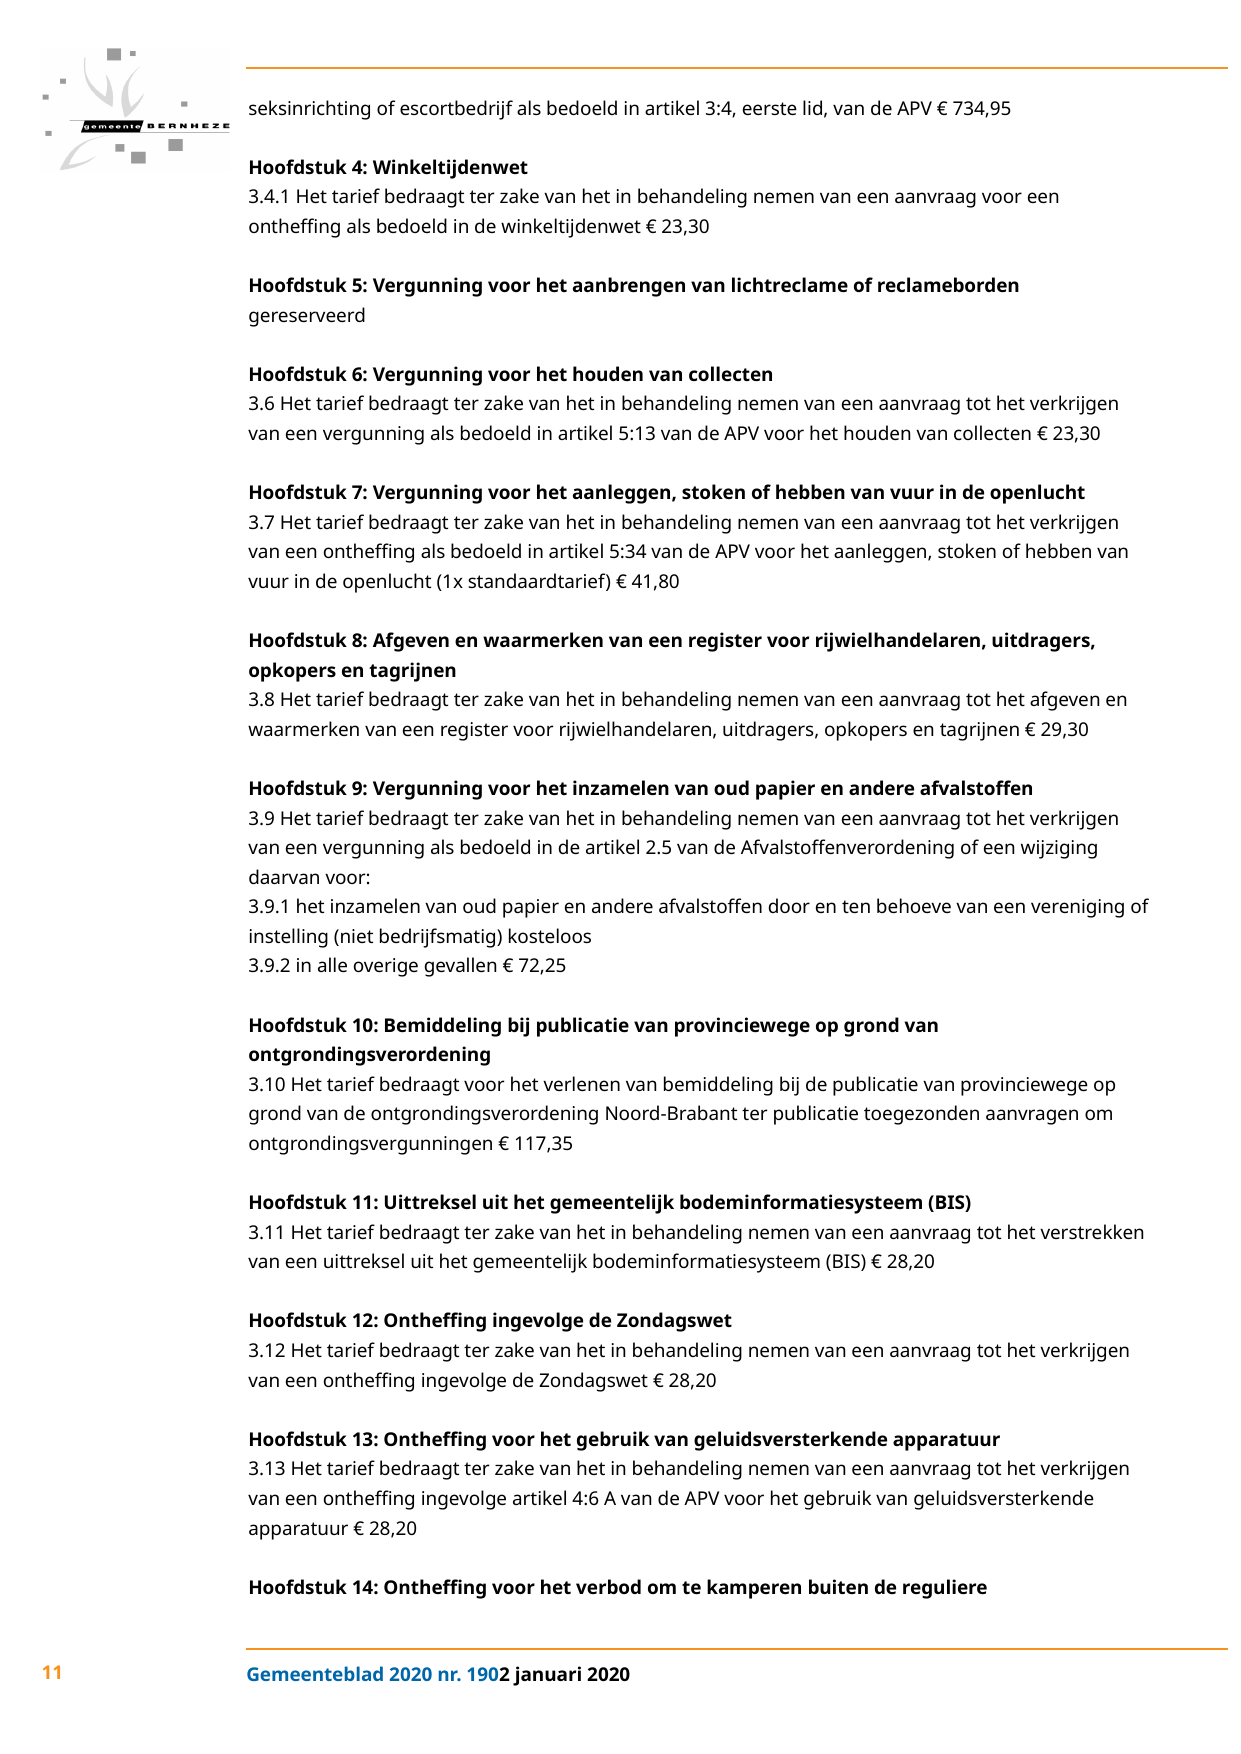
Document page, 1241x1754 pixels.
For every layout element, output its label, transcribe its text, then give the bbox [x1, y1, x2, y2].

text Hoofdstuk 13: Ontheffing voor het gebruik van geluidsversterkende apparatuur [248, 1426, 1152, 1452]
text Hoofdstuk 14: Ontheffing voor het verbod om te kamperen buiten de reguliere [248, 1574, 1152, 1600]
text Hoofdstuk 4: Winkeltijdenwet [248, 154, 1152, 180]
text 3.7 Het tarief bedraagt ter zake van het in behandeling nemen van een aanvraag tot het verkrijgen van een ontheffing als bedoeld in artikel 5:34 van de APV voor het aanleggen, stoken of hebben van vuur in de openlucht (1x standaardtarief) € 41,80 [248, 509, 1152, 594]
text Hoofdstuk 6: Vergunning voor het houden van collecten [248, 361, 1152, 387]
text 3.9.2 in alle overige gevallen € 72,25 [248, 953, 1152, 978]
text Hoofdstuk 11: Uittreksel uit het gemeentelijk bodeminformatiesysteem (BIS) [248, 1189, 1152, 1215]
text Hoofdstuk 10: Bemiddeling bij publicatie van provinciewege op grond van ontgrondingsverordening [248, 1012, 1152, 1067]
text Hoofdstuk 5: Vergunning voor het aanbrengen van lichtreclame of reclameborden [248, 272, 1152, 298]
text Hoofdstuk 12: Ontheffing ingevolge de Zondagswet [248, 1308, 1152, 1333]
text Hoofdstuk 7: Vergunning voor het aanleggen, stoken of hebben van vuur in de openlucht [248, 479, 1152, 505]
picture [41, 47, 231, 172]
text 3.4.1 Het tarief bedraagt ter zake van het in behandeling nemen van een aanvraag voor een ontheffing als bedoeld in de winkeltijdenwet € 23,30 [248, 183, 1152, 239]
text Hoofdstuk 8: Afgeven en waarmerken van een register voor rijwielhandelaren, uitdragers, opkopers en tagrijnen [248, 627, 1152, 683]
text gereserveerd [248, 302, 1152, 328]
text 3.13 Het tarief bedraagt ter zake van het in behandeling nemen van een aanvraag tot het verkrijgen van een ontheffing ingevolge artikel 4:6 A van de APV voor het gebruik van geluidsversterkende apparatuur € 28,20 [248, 1456, 1152, 1541]
text 3.10 Het tarief bedraagt voor het verlenen van bemiddeling bij de publicatie van provinciewege op grond van de ontgrondingsverordening Noord-Brabant ter publicatie toegezonden aanvragen om ontgrondingsvergunningen € 117,35 [248, 1071, 1152, 1156]
text 3.6 Het tarief bedraagt ter zake van het in behandeling nemen van een aanvraag tot het verkrijgen van een vergunning als bedoeld in artikel 5:13 van de APV voor het houden van collecten € 23,30 [248, 391, 1152, 446]
text 3.11 Het tarief bedraagt ter zake van het in behandeling nemen van een aanvraag tot het verstrekken van een uittreksel uit het gemeentelijk bodeminformatiesysteem (BIS) € 28,20 [248, 1219, 1152, 1274]
text seksinrichting of escortbedrijf als bedoeld in artikel 3:4, eerste lid, van de APV € 734,95 [248, 95, 1152, 121]
text 3.9 Het tarief bedraagt ter zake van het in behandeling nemen van een aanvraag tot het verkrijgen van een vergunning als bedoeld in de artikel 2.5 van de Afvalstoffenverordening of een wijziging daarvan voor: [248, 805, 1152, 890]
text 3.9.1 het inzamelen van oud papier en andere afvalstoffen door en ten behoeve van een vereniging of instelling (niet bedrijfsmatig) kosteloos [248, 893, 1152, 949]
text Hoofdstuk 9: Vergunning voor het inzamelen van oud papier en andere afvalstoffen [248, 775, 1152, 801]
text 3.12 Het tarief bedraagt ter zake van het in behandeling nemen van een aanvraag tot het verkrijgen van een ontheffing ingevolge de Zondagswet € 28,20 [248, 1337, 1152, 1393]
text 3.8 Het tarief bedraagt ter zake van het in behandeling nemen van een aanvraag tot het afgeven en waarmerken van een register voor rijwielhandelaren, uitdragers, opkopers en tagrijnen € 29,30 [248, 686, 1152, 742]
